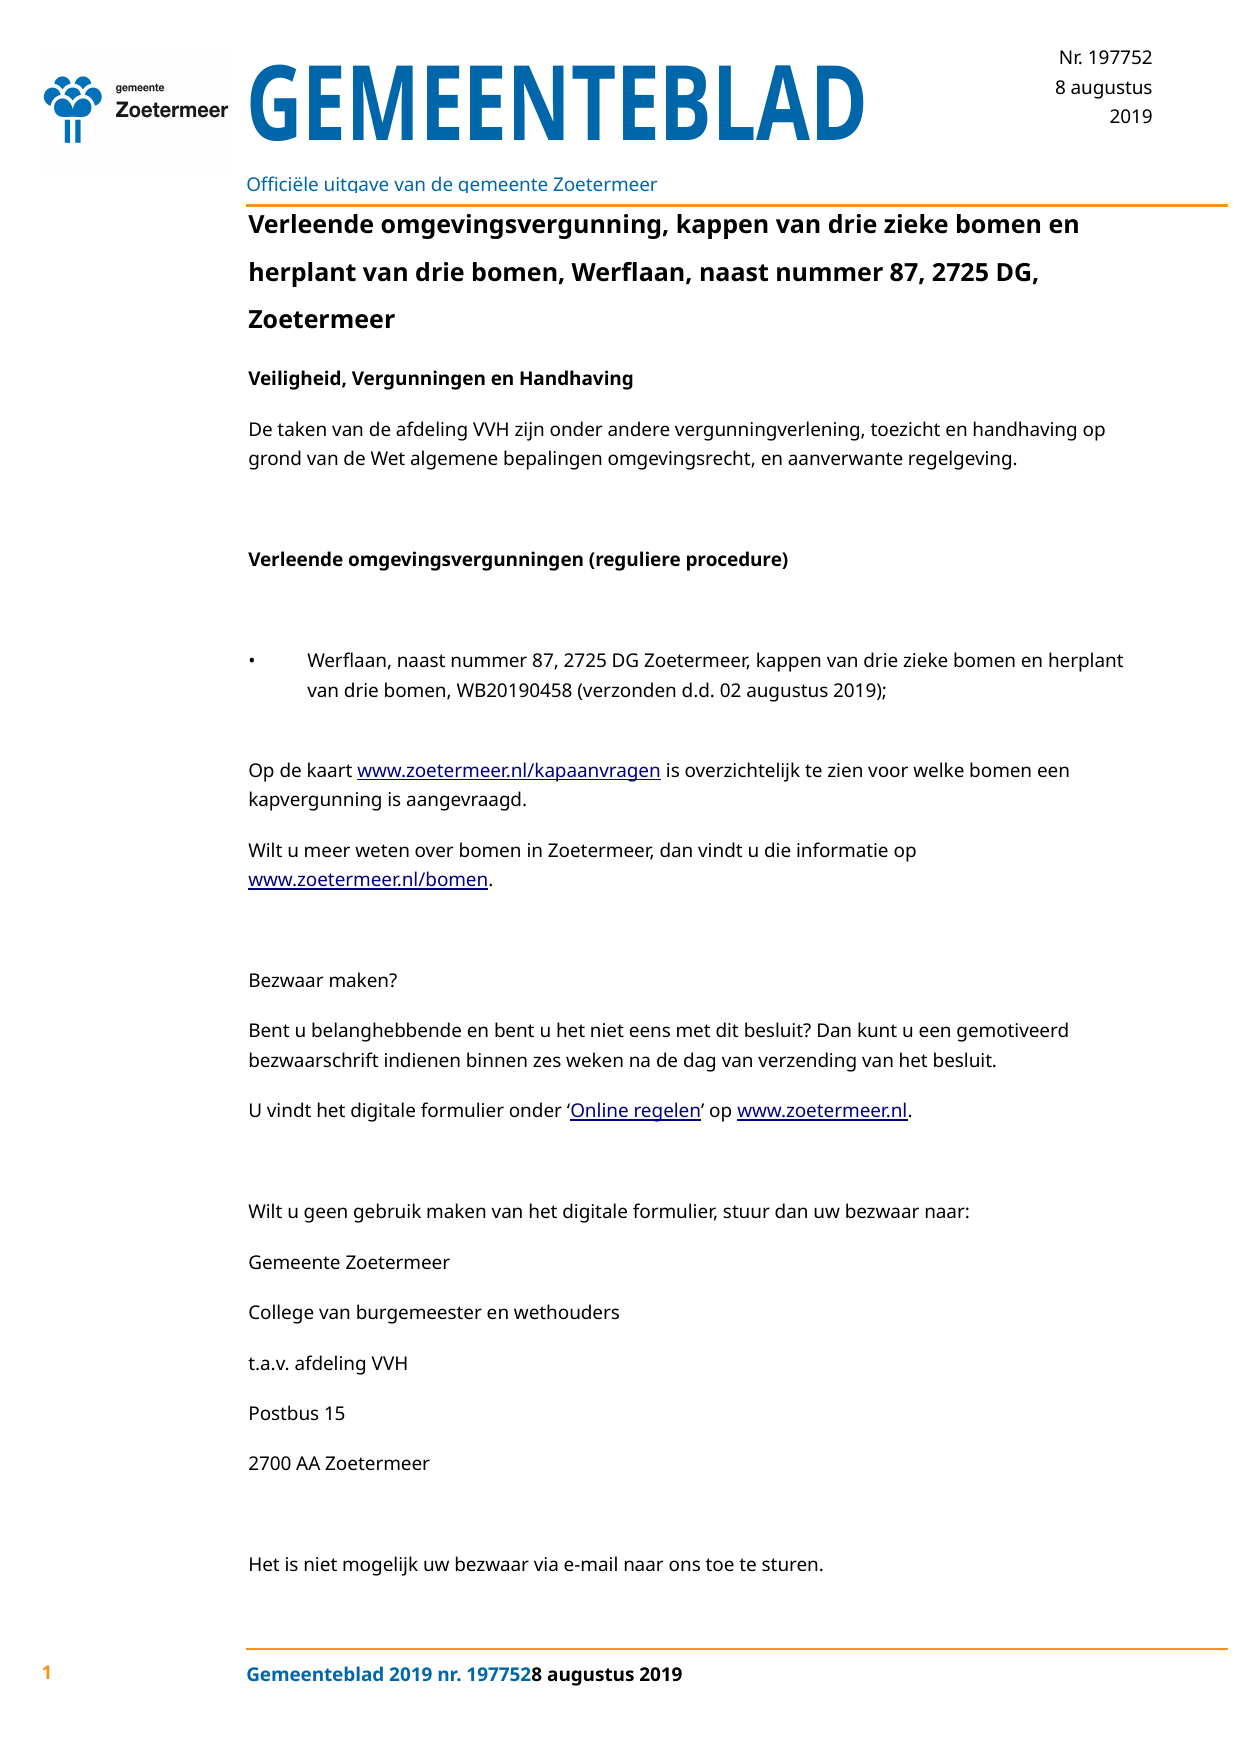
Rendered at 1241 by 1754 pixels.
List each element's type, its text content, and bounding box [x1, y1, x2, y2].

text College van burgemeester en wethouders [248, 1299, 1152, 1325]
text Postbus 15 [248, 1400, 1152, 1426]
text Gemeente Zoetermeer [248, 1249, 1152, 1274]
text t.a.v. afdeling VVH [248, 1350, 1152, 1375]
text Bent u belanghebbende en bent u het niet eens met dit besluit? Dan kunt u een gemotiveerd bezwaarschrift indienen binnen zes weken na de dag van verzending van het besluit. [248, 1018, 1152, 1073]
text Bezwaar maken? [248, 967, 1152, 993]
text U vindt het digitale formulier onder ‘Online regelen’ op www.zoetermeer.nl. [248, 1098, 1152, 1123]
picture [41, 47, 231, 172]
text Wilt u meer weten over bomen in Zoetermeer, dan vindt u die informatie op www.zoetermeer.nl/bomen. [248, 837, 1152, 892]
text Verleende omgevingsvergunningen (reguliere procedure) [248, 546, 1152, 572]
text Veiligheid, Vergunningen en Handhaving [248, 366, 1152, 391]
text 2700 AA Zoetermeer [248, 1451, 1152, 1476]
text De taken van de afdeling VVH zijn onder andere vergunningverlening, toezicht en handhaving op grond van de Wet algemene bepalingen omgevingsrecht, en aanverwante regelgeving. [248, 416, 1152, 471]
list Werflaan, naast nummer 87, 2725 DG Zoetermeer, kappen van drie zieke bomen en herplant van drie bomen, WB20190458 (verzonden d.d. 02 augustus 2019); [248, 647, 1152, 702]
text Verleende omgevingsvergunning, kappen van drie zieke bomen en herplant van drie bomen, Werflaan, naast nummer 87, 2725 DG, Zoetermeer [248, 207, 1152, 336]
text Wilt u geen gebruik maken van het digitale formulier, stuur dan uw bezwaar naar: [248, 1198, 1152, 1224]
text Op de kaart www.zoetermeer.nl/kapaanvragen is overzichtelijk te zien voor welke bomen een kapvergunning is aangevraagd. [248, 757, 1152, 812]
text Het is niet mogelijk uw bezwaar via e-mail naar ons toe te sturen. [248, 1551, 1152, 1577]
